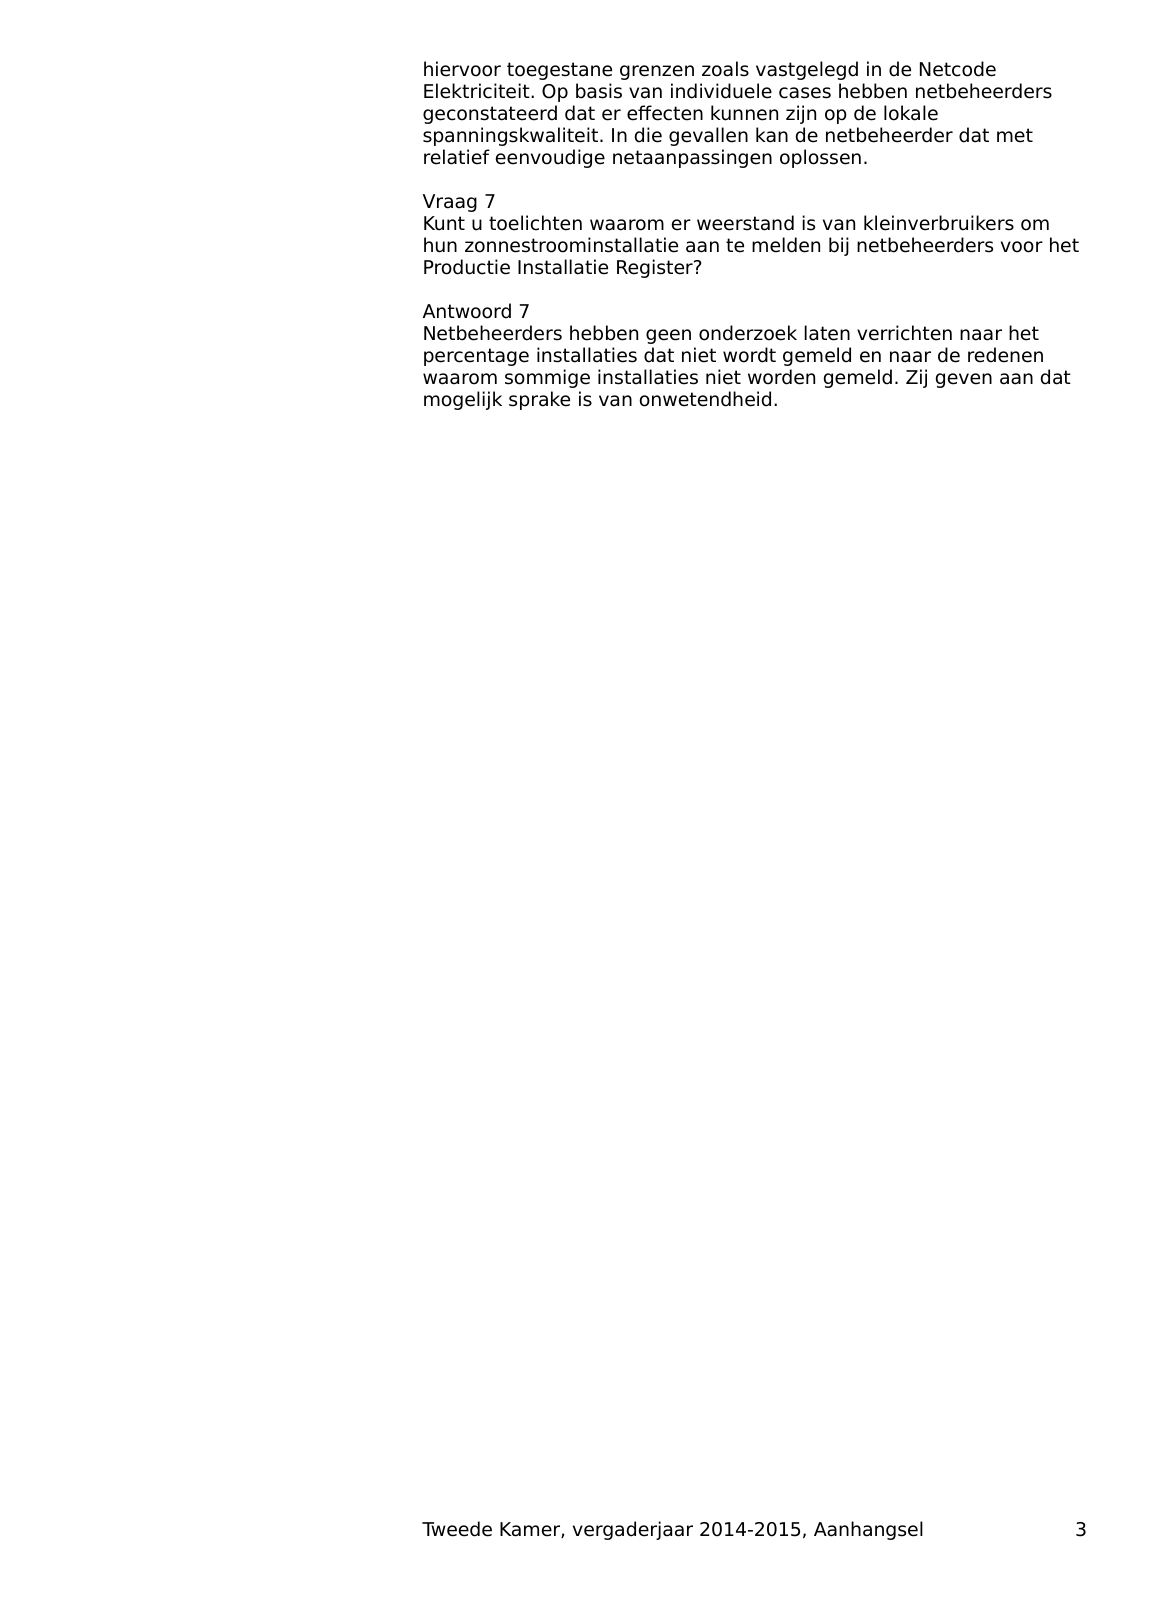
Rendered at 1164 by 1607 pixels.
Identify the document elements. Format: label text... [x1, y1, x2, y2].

text hiervoor toegestane grenzen zoals vastgelegd in de Netcode Elektriciteit. Op basis van individuele cases hebben netbeheerders geconstateerd dat er effecten kunnen zijn op de lokale spanningskwaliteit. In die gevallen kan de netbeheerder dat met relatief eenvoudige netaanpassingen oplossen. [422, 59, 1087, 169]
text Antwoord 7 [422, 301, 1087, 323]
text Kunt u toelichten waarom er weerstand is van kleinverbruikers om hun zonnestroominstallatie aan te melden bij netbeheerders voor het Productie Installatie Register? [422, 213, 1087, 279]
text Vraag 7 [422, 191, 1087, 213]
text Netbeheerders hebben geen onderzoek laten verrichten naar het percentage installaties dat niet wordt gemeld en naar de redenen waarom sommige installaties niet worden gemeld. Zij geven aan dat mogelijk sprake is van onwetendheid. [422, 323, 1087, 411]
